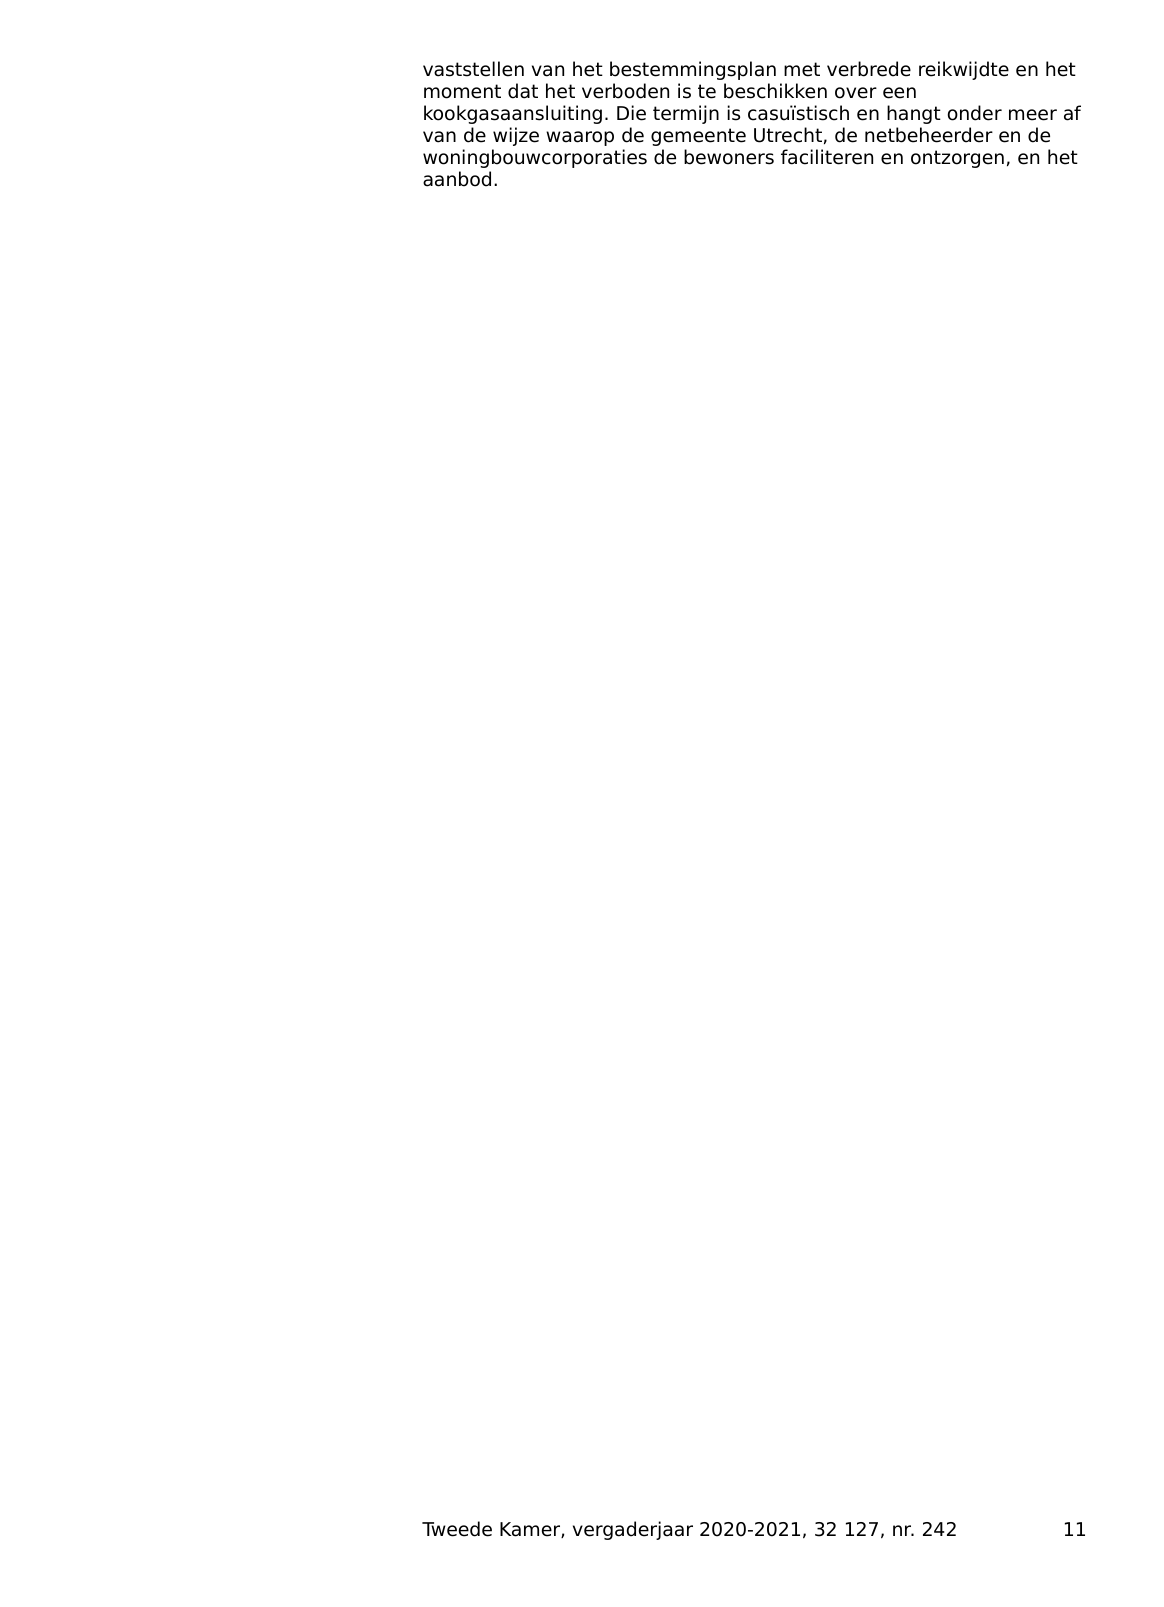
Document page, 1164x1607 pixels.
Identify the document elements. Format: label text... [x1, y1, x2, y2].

text vaststellen van het bestemmingsplan met verbrede reikwijdte en het moment dat het verboden is te beschikken over een kookgasaansluiting. Die termijn is casuïstisch en hangt onder meer af van de wijze waarop de gemeente Utrecht, de netbeheerder en de woningbouwcorporaties de bewoners faciliteren en ontzorgen, en het aanbod. [422, 59, 1087, 191]
